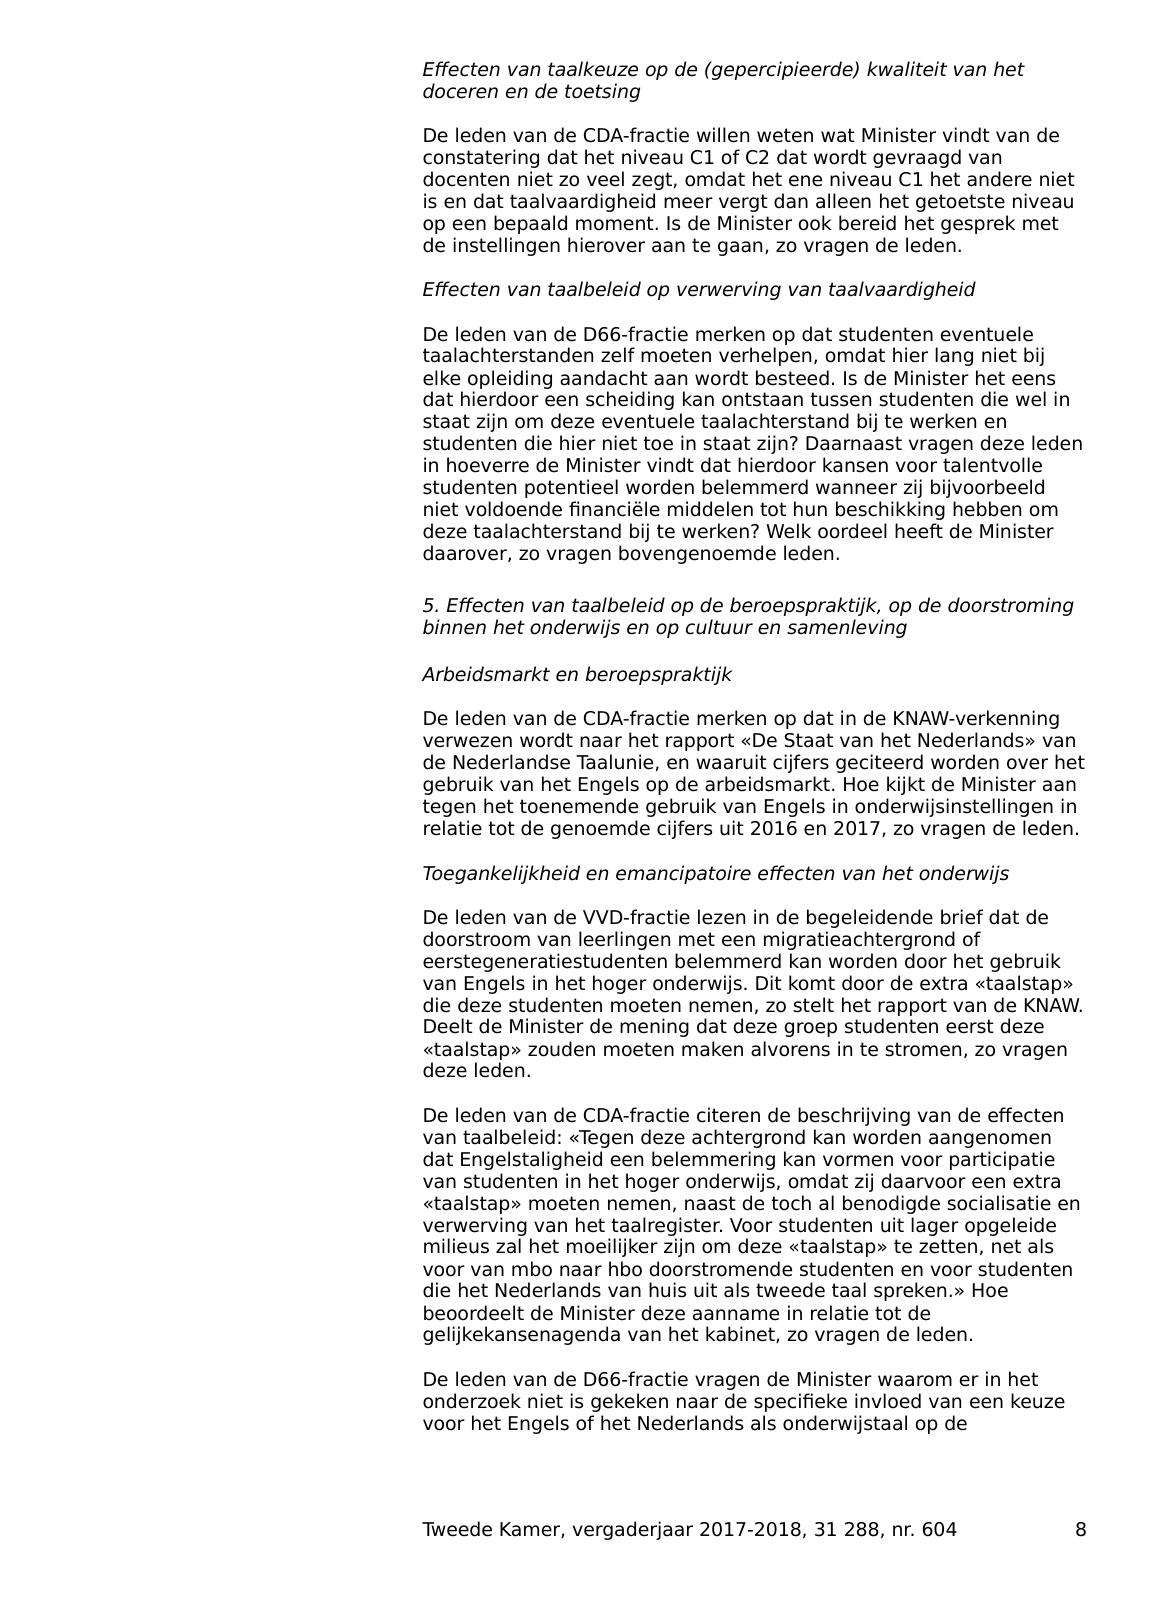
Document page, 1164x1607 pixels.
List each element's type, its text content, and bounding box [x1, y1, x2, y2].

subtitle Arbeidsmarkt en beroepspraktijk [422, 664, 1087, 686]
text De leden van de D66-fractie merken op dat studenten eventuele taalachterstanden zelf moeten verhelpen, omdat hier lang niet bij elke opleiding aandacht aan wordt besteed. Is de Minister het eens dat hierdoor een scheiding kan ontstaan tussen studenten die wel in staat zijn om deze eventuele taalachterstand bij te werken en studenten die hier niet toe in staat zijn? Daarnaast vragen deze leden in hoeverre de Minister vindt dat hierdoor kansen voor talentvolle studenten potentieel worden belemmerd wanneer zij bijvoorbeeld niet voldoende financiële middelen tot hun beschikking hebben om deze taalachterstand bij te werken? Welk oordeel heeft de Minister daarover, zo vragen bovengenoemde leden. [422, 323, 1087, 565]
text De leden van de CDA-fractie merken op dat in de KNAW-verkenning verwezen wordt naar het rapport «De Staat van het Nederlands» van de Nederlandse Taalunie, en waaruit cijfers geciteerd worden over het gebruik van het Engels op de arbeidsmarkt. Hoe kijkt de Minister aan tegen het toenemende gebruik van Engels in onderwijsinstellingen in relatie tot de genoemde cijfers uit 2016 en 2017, zo vragen de leden. [422, 708, 1087, 840]
text De leden van de CDA-fractie citeren de beschrijving van de effecten van taalbeleid: «Tegen deze achtergrond kan worden aangenomen dat Engelstaligheid een belemmering kan vormen voor participatie van studenten in het hoger onderwijs, omdat zij daarvoor een extra «taalstap» moeten nemen, naast de toch al benodigde socialisatie en verwerving van het taalregister. Voor studenten uit lager opgeleide milieus zal het moeilijker zijn om deze «taalstap» te zetten, net als voor van mbo naar hbo doorstromende studenten en voor studenten die het Nederlands van huis uit als tweede taal spreken.» Hoe beoordeelt de Minister deze aanname in relatie tot de gelijkekansenagenda van het kabinet, zo vragen de leden. [422, 1104, 1087, 1346]
subtitle Effecten van taalbeleid op verwerving van taalvaardigheid [422, 279, 1087, 301]
subtitle Toegankelijkheid en emancipatoire effecten van het onderwijs [422, 862, 1087, 884]
subtitle 5. Effecten van taalbeleid op de beroepspraktijk, op de doorstroming binnen het onderwijs en op cultuur en samenleving [422, 595, 1087, 639]
text De leden van de VVD-fractie lezen in de begeleidende brief dat de doorstroom van leerlingen met een migratieachtergrond of eerstegeneratiestudenten belemmerd kan worden door het gebruik van Engels in het hoger onderwijs. Dit komt door de extra «taalstap» die deze studenten moeten nemen, zo stelt het rapport van de KNAW. Deelt de Minister de mening dat deze groep studenten eerst deze «taalstap» zouden moeten maken alvorens in te stromen, zo vragen deze leden. [422, 907, 1087, 1082]
subtitle Effecten van taalkeuze op de (gepercipieerde) kwaliteit van het doceren en de toetsing [422, 59, 1087, 103]
text De leden van de D66-fractie vragen de Minister waarom er in het onderzoek niet is gekeken naar de specifieke invloed van een keuze voor het Engels of het Nederlands als onderwijstaal op de [422, 1368, 1087, 1434]
text De leden van de CDA-fractie willen weten wat Minister vindt van de constatering dat het niveau C1 of C2 dat wordt gevraagd van docenten niet zo veel zegt, omdat het ene niveau C1 het andere niet is en dat taalvaardigheid meer vergt dan alleen het getoetste niveau op een bepaald moment. Is de Minister ook bereid het gesprek met de instellingen hierover aan te gaan, zo vragen de leden. [422, 125, 1087, 257]
